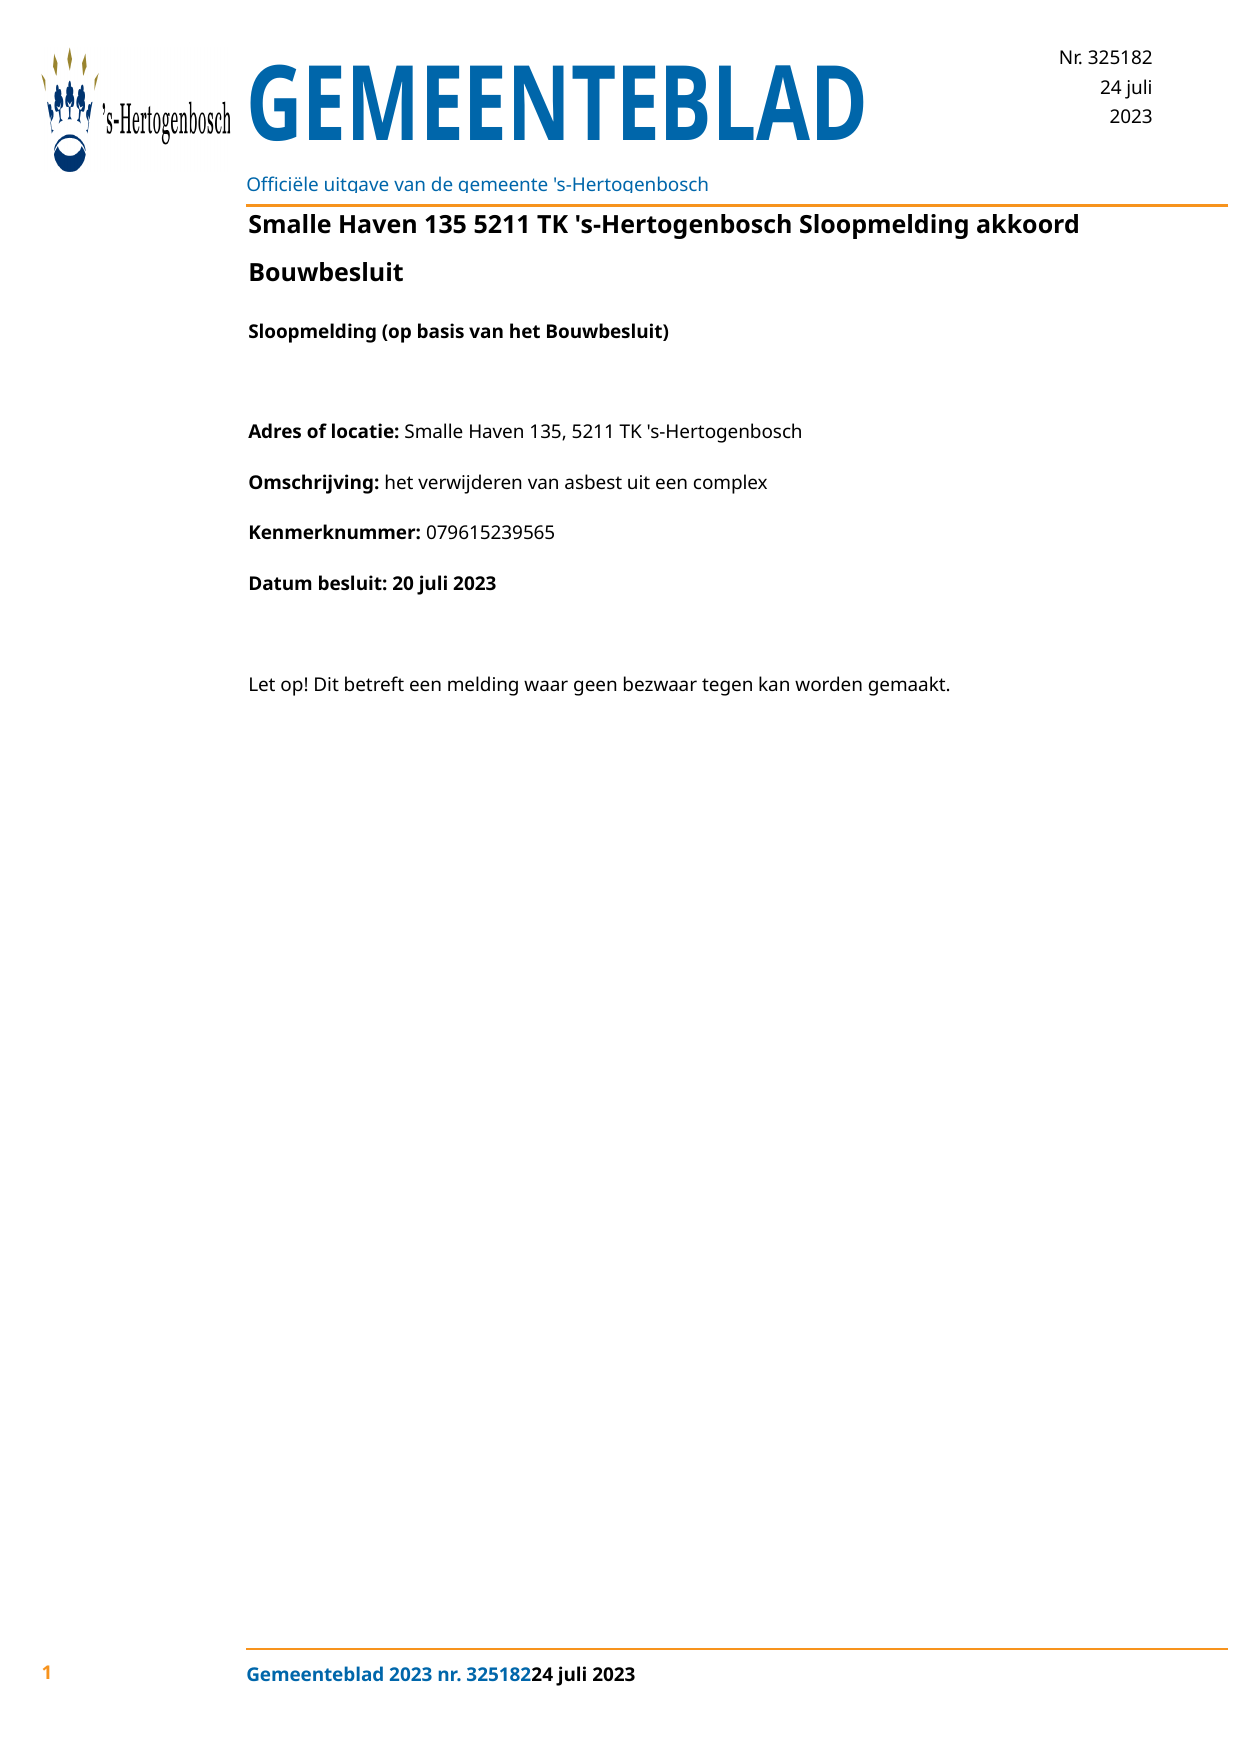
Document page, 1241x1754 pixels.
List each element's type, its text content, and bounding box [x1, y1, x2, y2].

text Omschrijving: het verwijderen van asbest uit een complex [248, 469, 1152, 495]
text Smalle Haven 135 5211 TK 's-Hertogenbosch Sloopmelding akkoord Bouwbesluit [248, 207, 1152, 288]
text Sloopmelding (op basis van het Bouwbesluit) [248, 318, 1152, 344]
text Adres of locatie: Smalle Haven 135, 5211 TK 's-Hertogenbosch [248, 419, 1152, 444]
text Datum besluit: 20 juli 2023 [248, 570, 1152, 596]
text Kenmerknummer: 079615239565 [248, 519, 1152, 545]
text Let op! Dit betreft een melding waar geen bezwaar tegen kan worden gemaakt. [248, 671, 1152, 697]
picture [41, 47, 231, 172]
